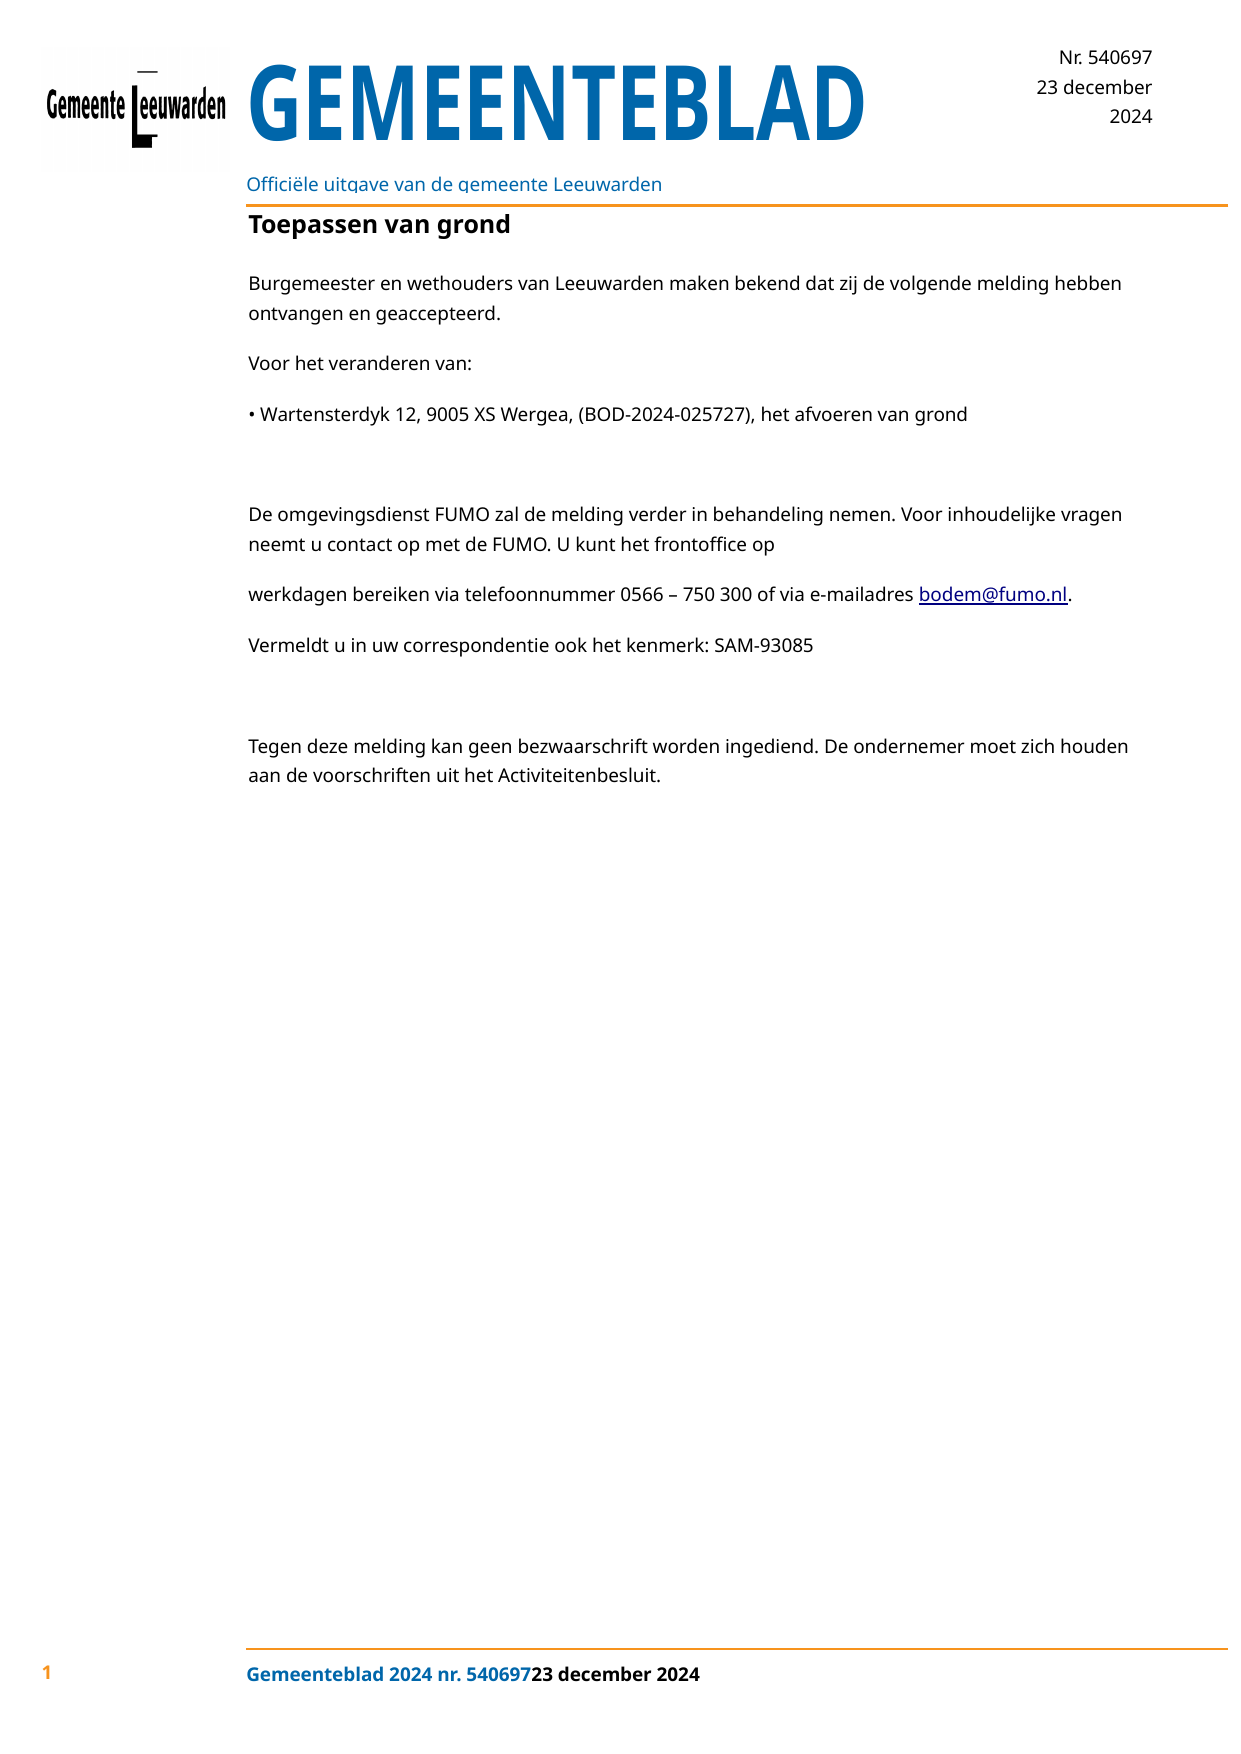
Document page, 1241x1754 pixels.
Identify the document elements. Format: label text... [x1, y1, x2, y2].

text Toepassen van grond [248, 207, 1152, 241]
text De omgevingsdienst FUMO zal de melding verder in behandeling nemen. Voor inhoudelijke vragen neemt u contact op met de FUMO. U kunt het frontoffice op [248, 502, 1152, 557]
text Voor het veranderen van: [248, 350, 1152, 376]
text Tegen deze melding kan geen bezwaarschrift worden ingediend. De ondernemer moet zich houden aan de voorschriften uit het Activiteitenbesluit. [248, 733, 1152, 788]
picture [41, 47, 231, 172]
text Burgemeester en wethouders van Leeuwarden maken bekend dat zij de volgende melding hebben ontvangen en geaccepteerd. [248, 270, 1152, 326]
text Vermeldt u in uw correspondentie ook het kenmerk: SAM-93085 [248, 632, 1152, 658]
text • Wartensterdyk 12, 9005 XS Wergea, (BOD-2024-025727), het afvoeren van grond [248, 401, 1152, 426]
text werkdagen bereiken via telefoonnummer 0566 – 750 300 of via e-mailadres bodem@fumo.nl. [248, 582, 1152, 607]
